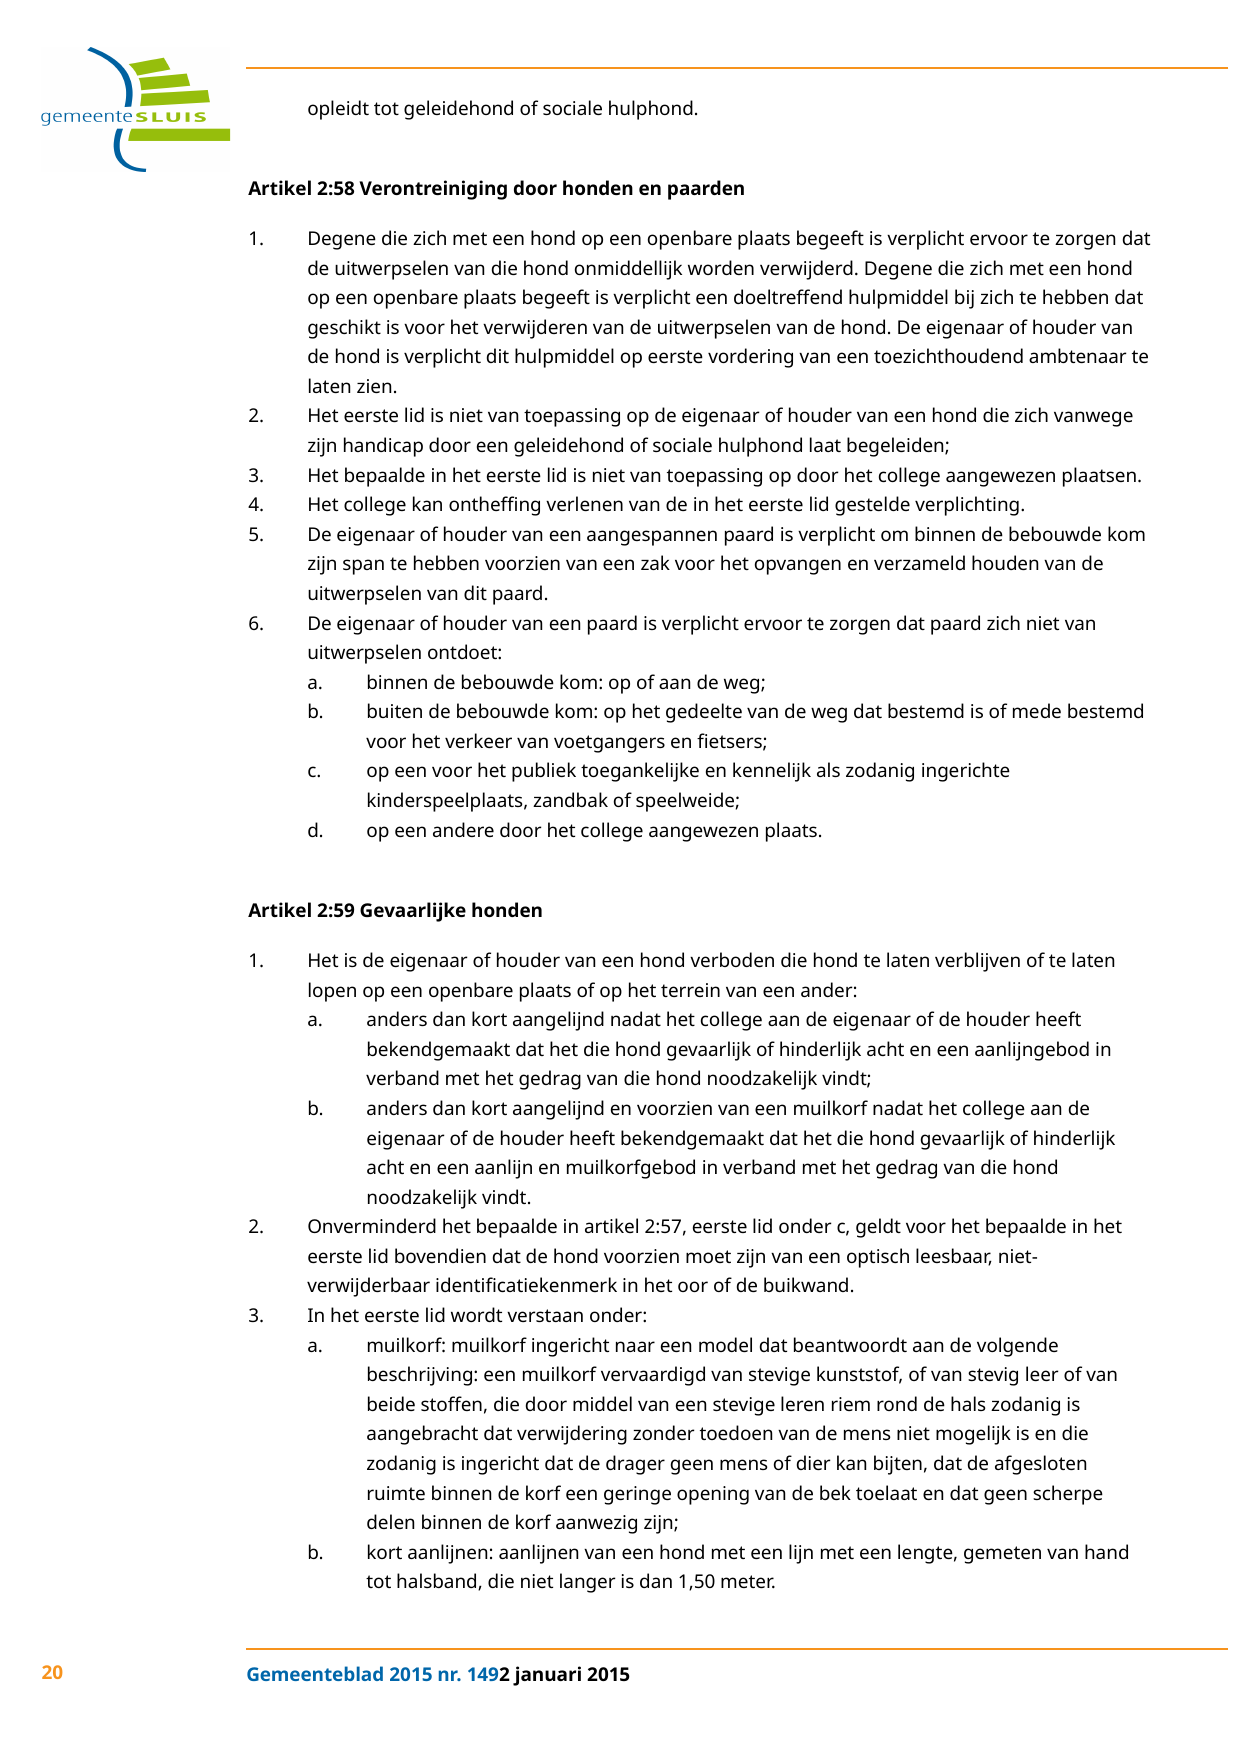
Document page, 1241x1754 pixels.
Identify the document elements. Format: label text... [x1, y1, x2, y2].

list Het bepaalde in het eerste lid is niet van toepassing op door het college aangewezen plaatsen. [248, 462, 1152, 488]
list De eigenaar of houder van een paard is verplicht ervoor te zorgen dat paard zich niet van uitwerpselen ontdoet: [248, 610, 1152, 665]
list anders dan kort aangelijnd nadat het college aan de eigenaar of de houder heeft bekendgemaakt dat het die hond gevaarlijk of hinderlijk acht en een aanlijngebod in verband met het gedrag van die hond noodzakelijk vindt; [307, 1006, 1152, 1091]
list muilkorf: muilkorf ingericht naar een model dat beantwoordt aan de volgende beschrijving: een muilkorf vervaardigd van stevige kunststof, of van stevig leer of van beide stoffen, die door middel van een stevige leren riem rond de hals zodanig is aangebracht dat verwijdering zonder toedoen van de mens niet mogelijk is en die zodanig is ingericht dat de drager geen mens of dier kan bijten, dat de afgesloten ruimte binnen de korf een geringe opening van de bek toelaat en dat geen scherpe delen binnen de korf aanwezig zijn; [307, 1332, 1152, 1535]
list op een voor het publiek toegankelijke en kennelijk als zodanig ingerichte kinderspeelplaats, zandbak of speelweide; [307, 758, 1152, 813]
list In het eerste lid wordt verstaan onder: [248, 1302, 1152, 1328]
list kort aanlijnen: aanlijnen van een hond met een lijn met een lengte, gemeten van hand tot halsband, die niet langer is dan 1,50 meter. [307, 1539, 1152, 1594]
list binnen de bebouwde kom: op of aan de weg; [307, 669, 1152, 695]
list Het is de eigenaar of houder van een hond verboden die hond te laten verblijven of te laten lopen op een openbare plaats of op het terrein van een ander: [248, 947, 1152, 1003]
list buiten de bebouwde kom: op het gedeelte van de weg dat bestemd is of mede bestemd voor het verkeer van voetgangers en fietsers; [307, 698, 1152, 754]
text Artikel 2:59 Gevaarlijke honden [248, 897, 1152, 923]
list Onverminderd het bepaalde in artikel 2:57, eerste lid onder c, geldt voor het bepaalde in het eerste lid bovendien dat de hond voorzien moet zijn van een optisch leesbaar, niet- verwijderbaar identificatiekenmerk in het oor of de buikwand. [248, 1213, 1152, 1298]
list opleidt tot geleidehond of sociale hulphond. [248, 95, 1152, 121]
list op een andere door het college aangewezen plaats. [307, 817, 1152, 843]
text Artikel 2:58 Verontreiniging door honden en paarden [248, 175, 1152, 201]
list anders dan kort aangelijnd en voorzien van een muilkorf nadat het college aan de eigenaar of de houder heeft bekendgemaakt dat het die hond gevaarlijk of hinderlijk acht en een aanlijn en muilkorfgebod in verband met het gedrag van die hond noodzakelijk vindt. [307, 1095, 1152, 1210]
picture [41, 47, 231, 172]
list Degene die zich met een hond op een openbare plaats begeeft is verplicht ervoor te zorgen dat de uitwerpselen van die hond onmiddellijk worden verwijderd. Degene die zich met een hond op een openbare plaats begeeft is verplicht een doeltreffend hulpmiddel bij zich te hebben dat geschikt is voor het verwijderen van de uitwerpselen van de hond. De eigenaar of houder van de hond is verplicht dit hulpmiddel op eerste vordering van een toezichthoudend ambtenaar te laten zien. [248, 225, 1152, 399]
list De eigenaar of houder van een aangespannen paard is verplicht om binnen de bebouwde kom zijn span te hebben voorzien van een zak voor het opvangen en verzameld houden van de uitwerpselen van dit paard. [248, 521, 1152, 606]
list Het college kan ontheffing verlenen van de in het eerste lid gestelde verplichting. [248, 491, 1152, 517]
list Het eerste lid is niet van toepassing op de eigenaar of houder van een hond die zich vanwege zijn handicap door een geleidehond of sociale hulphond laat begeleiden; [248, 403, 1152, 458]
